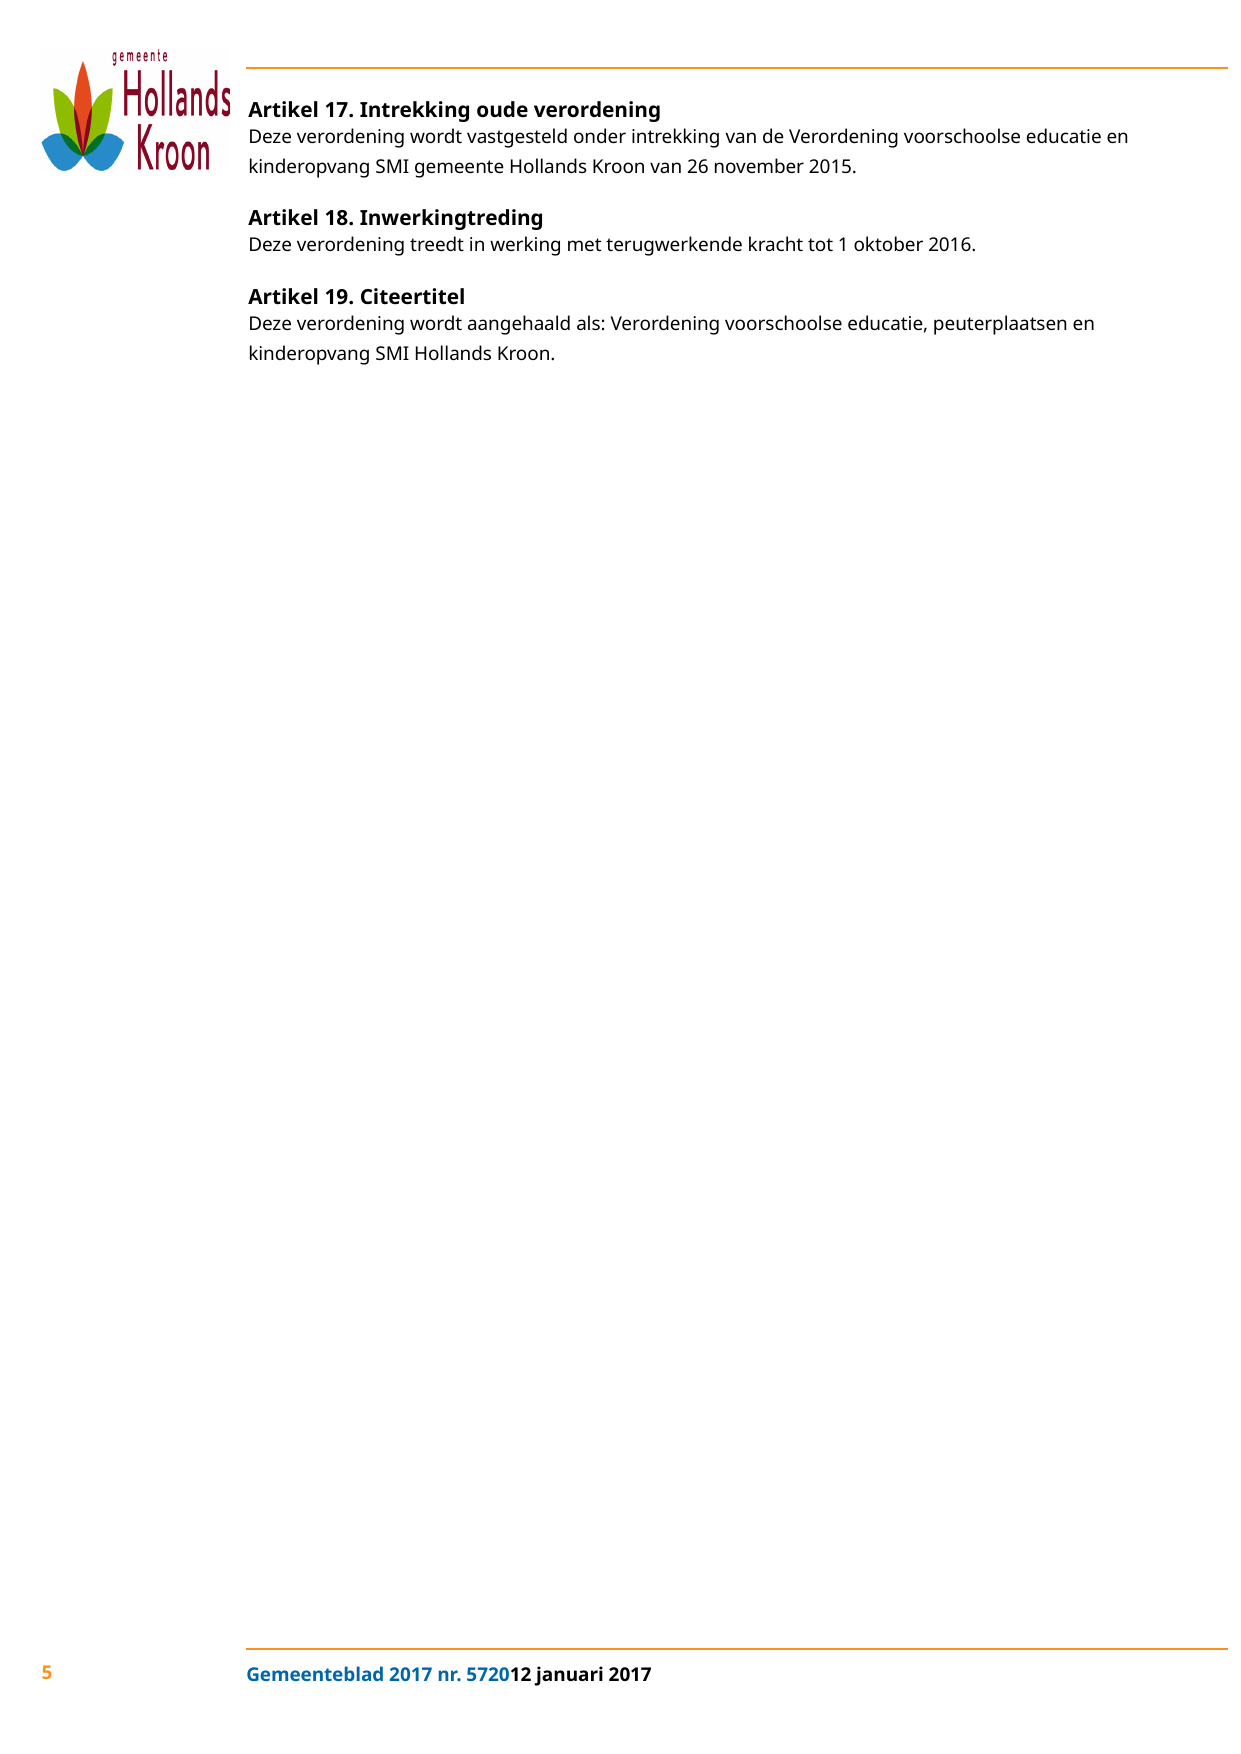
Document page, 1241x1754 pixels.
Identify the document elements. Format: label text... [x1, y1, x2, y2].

text Artikel 18. Inwerkingtreding [248, 203, 1152, 232]
text Deze verordening wordt aangehaald als: Verordening voorschoolse educatie, peuterplaatsen en kinderopvang SMI Hollands Kroon. [248, 311, 1152, 366]
text Artikel 19. Citeertitel [248, 282, 1152, 311]
picture [41, 47, 231, 172]
text Artikel 17. Intrekking oude verordening [248, 95, 1152, 123]
text Deze verordening wordt vastgesteld onder intrekking van de Verordening voorschoolse educatie en kinderopvang SMI gemeente Hollands Kroon van 26 november 2015. [248, 123, 1152, 178]
text Deze verordening treedt in werking met terugwerkende kracht tot 1 oktober 2016. [248, 232, 1152, 257]
